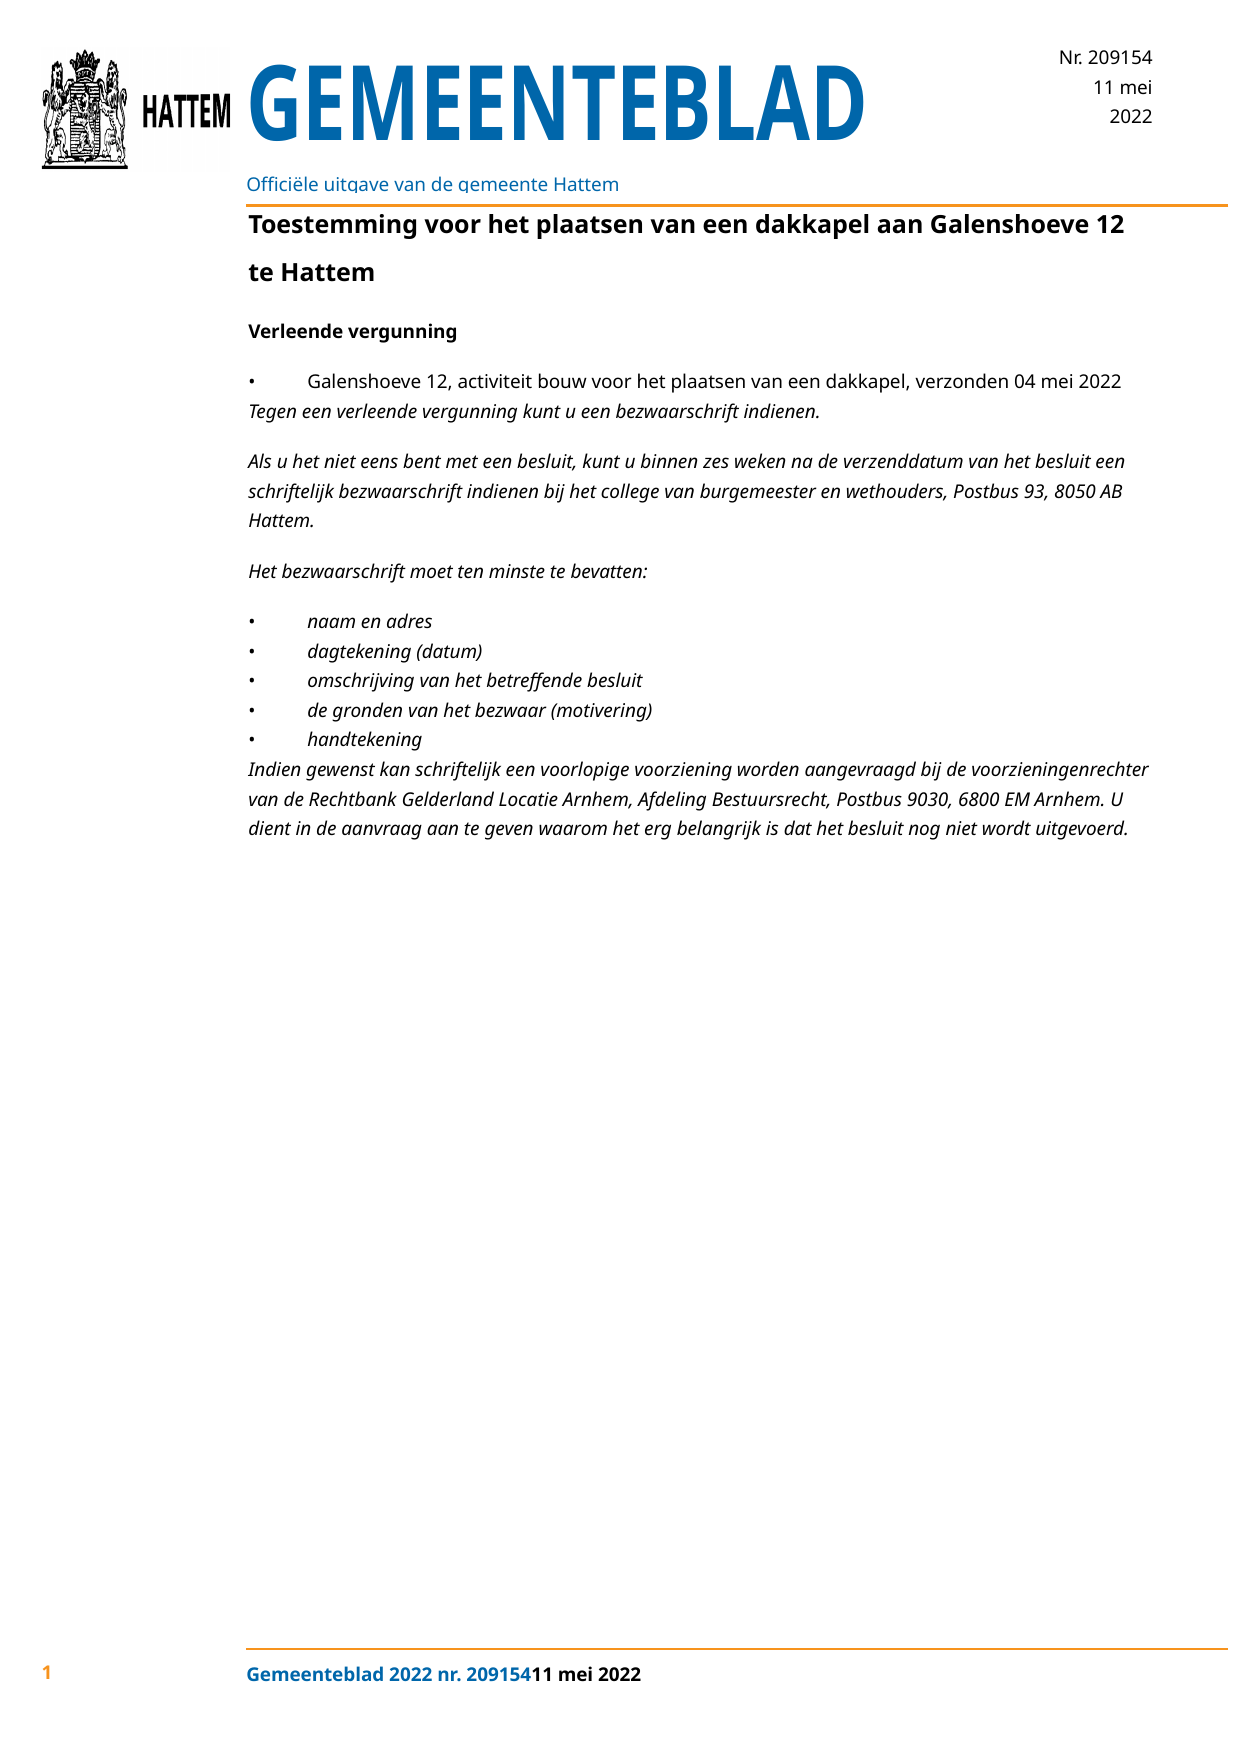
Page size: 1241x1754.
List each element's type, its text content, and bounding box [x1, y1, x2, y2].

list dagtekening (datum) [248, 638, 1152, 664]
list omschrijving van het betreffende besluit [248, 667, 1152, 693]
text Tegen een verleende vergunning kunt u een bezwaarschrift indienen. [248, 398, 1152, 424]
picture [41, 47, 231, 172]
text Verleende vergunning [248, 318, 1152, 344]
text Als u het niet eens bent met een besluit, kunt u binnen zes weken na de verzenddatum van het besluit een schriftelijk bezwaarschrift indienen bij het college van burgemeester en wethouders, Postbus 93, 8050 AB Hattem. [248, 448, 1152, 533]
text Indien gewenst kan schriftelijk een voorlopige voorziening worden aangevraagd bij de voorzieningenrechter van de Rechtbank Gelderland Locatie Arnhem, Afdeling Bestuursrecht, Postbus 9030, 6800 EM Arnhem. U dient in de aanvraag aan te geven waarom het erg belangrijk is dat het besluit nog niet wordt uitgevoerd. [248, 756, 1152, 841]
list de gronden van het bezwaar (motivering) [248, 697, 1152, 723]
text Toestemming voor het plaatsen van een dakkapel aan Galenshoeve 12 te Hattem [248, 207, 1152, 288]
text Het bezwaarschrift moet ten minste te bevatten: [248, 558, 1152, 584]
list Galenshoeve 12, activiteit bouw voor het plaatsen van een dakkapel, verzonden 04 mei 2022 [248, 368, 1152, 394]
list naam en adres [248, 608, 1152, 634]
list handtekening [248, 727, 1152, 752]
